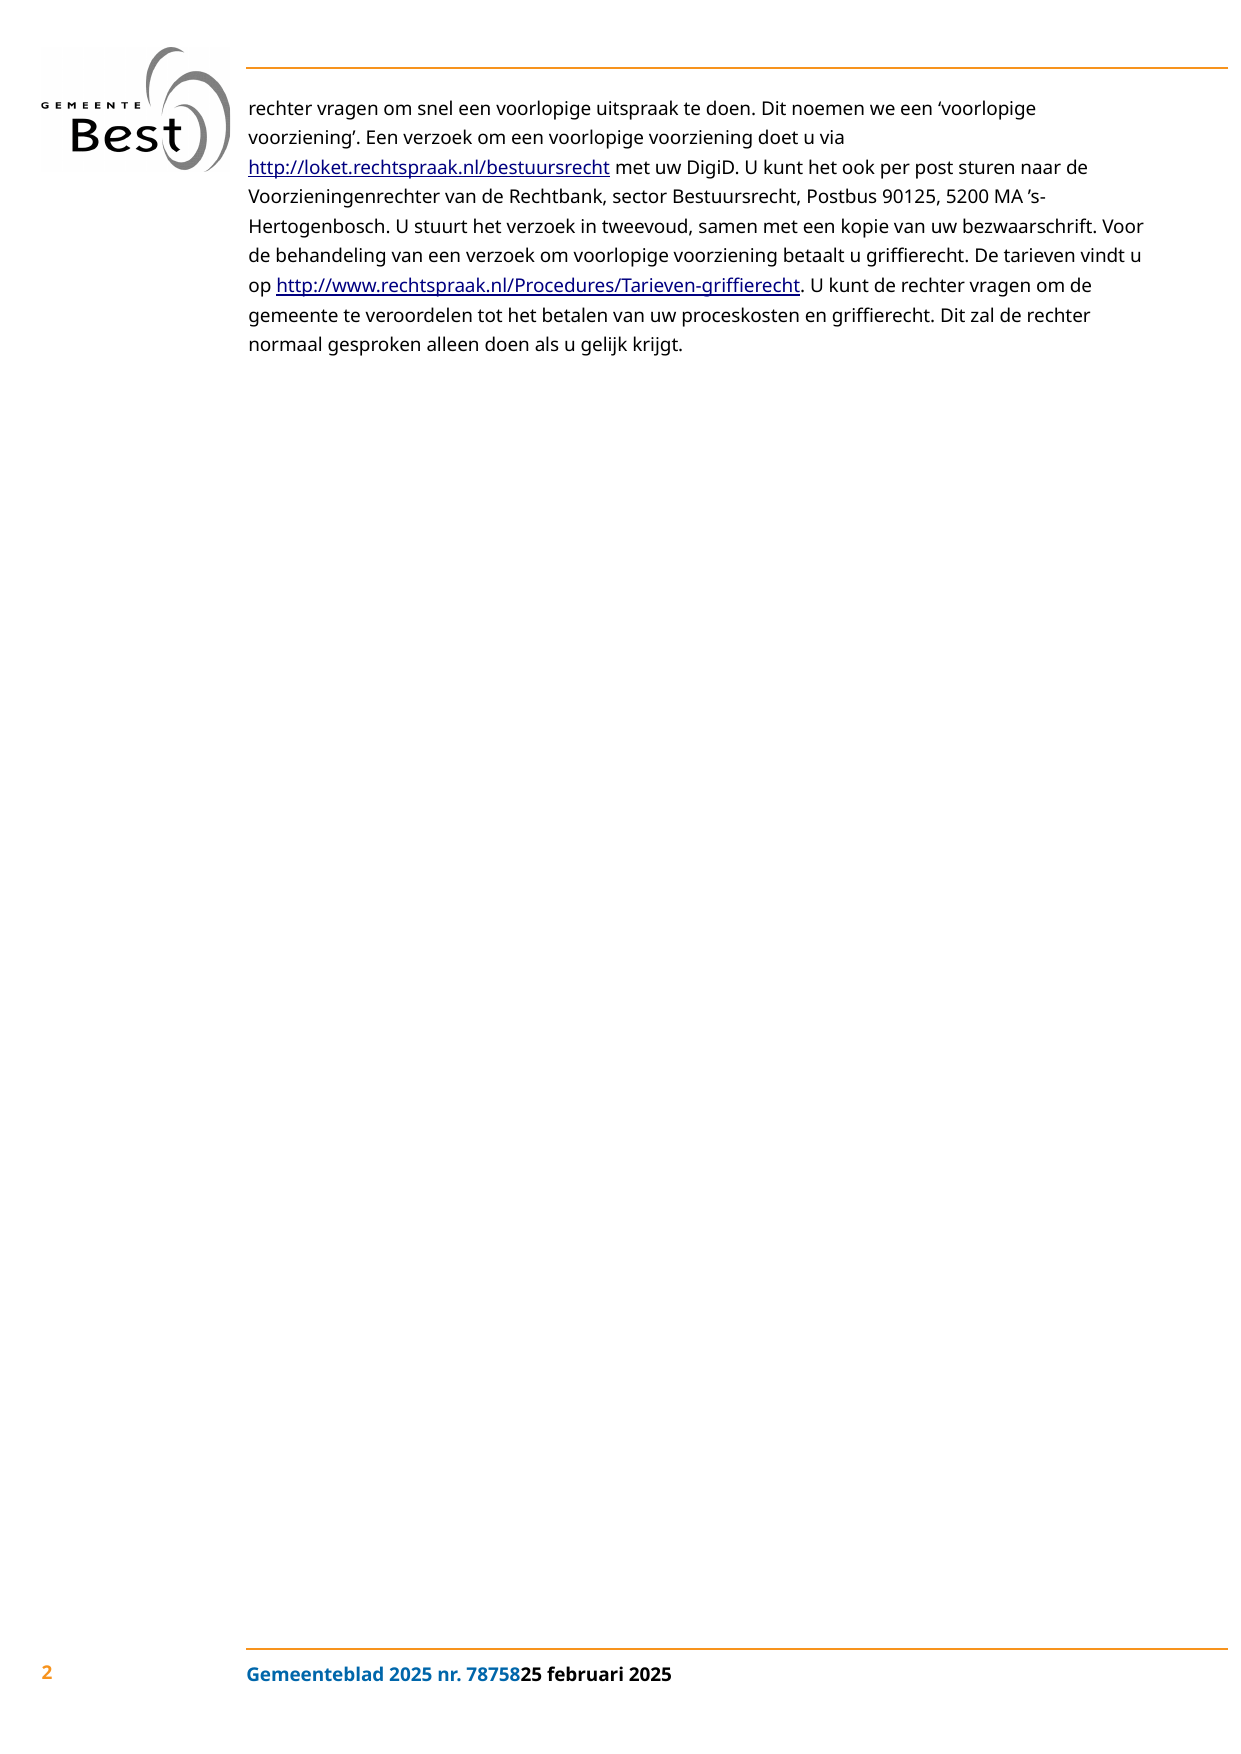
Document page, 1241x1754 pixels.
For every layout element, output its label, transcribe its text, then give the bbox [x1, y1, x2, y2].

picture [41, 47, 231, 172]
text rechter vragen om snel een voorlopige uitspraak te doen. Dit noemen we een ‘voorlopige voorziening’. Een verzoek om een voorlopige voorziening doet u via http://loket.rechtspraak.nl/bestuursrecht met uw DigiD. U kunt het ook per post sturen naar de Voorzieningenrechter van de Rechtbank, sector Bestuursrecht, Postbus 90125, 5200 MA ’s-Hertogenbosch. U stuurt het verzoek in tweevoud, samen met een kopie van uw bezwaarschrift. Voor de behandeling van een verzoek om voorlopige voorziening betaalt u griffierecht. De tarieven vindt u op http://www.rechtspraak.nl/Procedures/Tarieven-griffierecht. U kunt de rechter vragen om de gemeente te veroordelen tot het betalen van uw proceskosten en griffierecht. Dit zal de rechter normaal gesproken alleen doen als u gelijk krijgt. [248, 95, 1152, 357]
